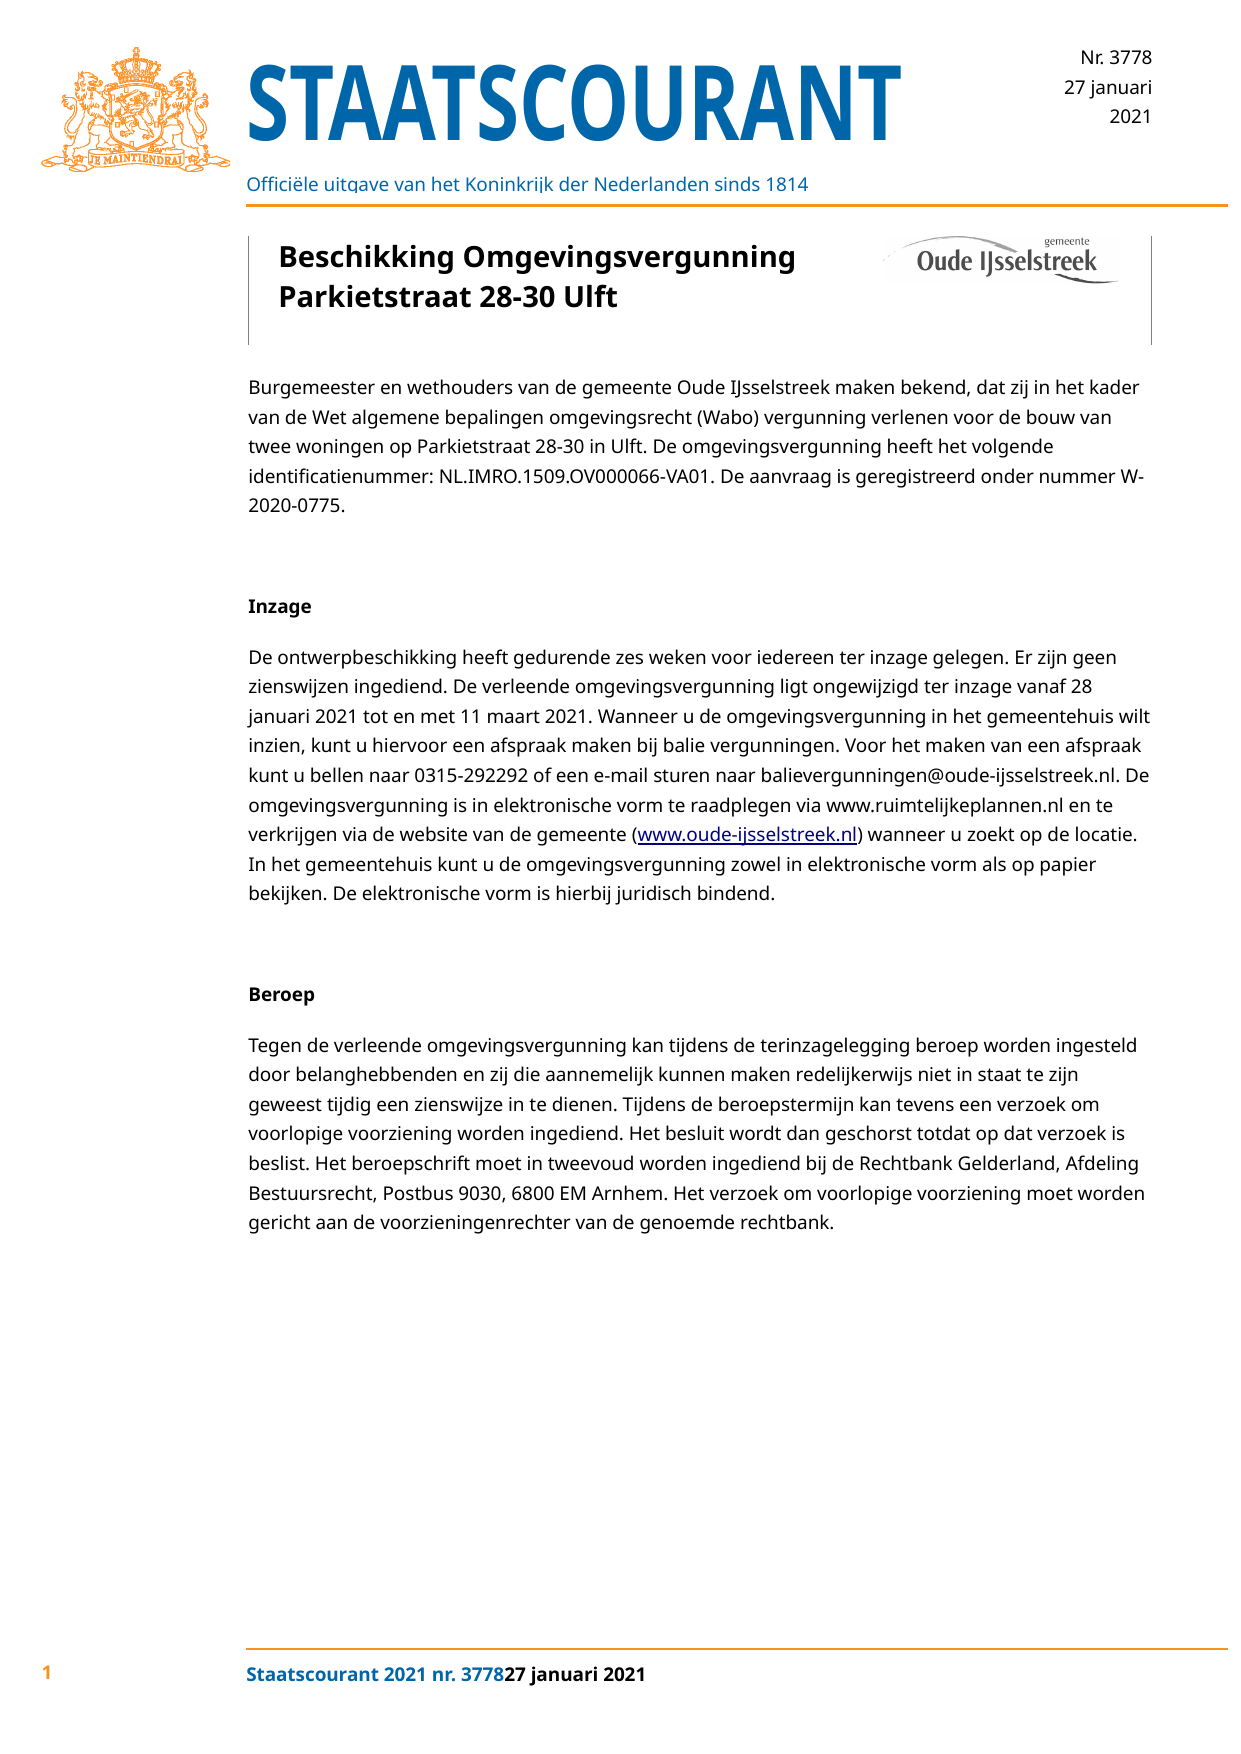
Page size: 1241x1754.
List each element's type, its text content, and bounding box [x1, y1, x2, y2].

text Burgemeester en wethouders van de gemeente Oude IJsselstreek maken bekend, dat zij in het kader van de Wet algemene bepalingen omgevingsrecht (Wabo) vergunning verlenen voor de bouw van twee woningen op Parkietstraat 28-30 in Ulft. De omgevingsvergunning heeft het volgende identificatienummer: NL.IMRO.1509.OV000066-VA01. De aanvraag is geregistreerd onder nummer W-2020-0775. [248, 374, 1152, 518]
picture [882, 236, 1119, 284]
text Beroep [248, 981, 1152, 1007]
text De ontwerpbeschikking heeft gedurende zes weken voor iedereen ter inzage gelegen. Er zijn geen zienswijzen ingediend. De verleende omgevingsvergunning ligt ongewijzigd ter inzage vanaf 28 januari 2021 tot en met 11 maart 2021. Wanneer u de omgevingsvergunning in het gemeentehuis wilt inzien, kunt u hiervoor een afspraak maken bij balie vergunningen. Voor het maken van een afspraak kunt u bellen naar 0315-292292 of een e-mail sturen naar balievergunningen@oude-ijsselstreek.nl. De omgevingsvergunning is in elektronische vorm te raadplegen via www.ruimtelijkeplannen.nl en te verkrijgen via de website van de gemeente (www.oude-ijsselstreek.nl) wanneer u zoekt op de locatie. In het gemeentehuis kunt u de omgevingsvergunning zowel in elektronische vorm als op papier bekijken. De elektronische vorm is hierbij juridisch bindend. [248, 644, 1152, 906]
text Tegen de verleende omgevingsvergunning kan tijdens de terinzagelegging beroep worden ingesteld door belanghebbenden en zij die aannemelijk kunnen maken redelijkerwijs niet in staat te zijn geweest tijdig een zienswijze in te dienen. Tijdens de beroepstermijn kan tevens een verzoek om voorlopige voorziening worden ingediend. Het besluit wordt dan geschorst totdat op dat verzoek is beslist. Het beroepschrift moet in tweevoud worden ingediend bij de Rechtbank Gelderland, Afdeling Bestuursrecht, Postbus 9030, 6800 EM Arnhem. Het verzoek om voorlopige voorziening moet worden gericht aan de voorzieningenrechter van de genoemde rechtbank. [248, 1032, 1152, 1235]
table_header Beschikking Omgevingsvergunning Parkietstraat 28-30 Ulft [249, 236, 850, 345]
picture [41, 47, 231, 172]
table_header [850, 236, 1151, 345]
text Inzage [248, 593, 1152, 619]
